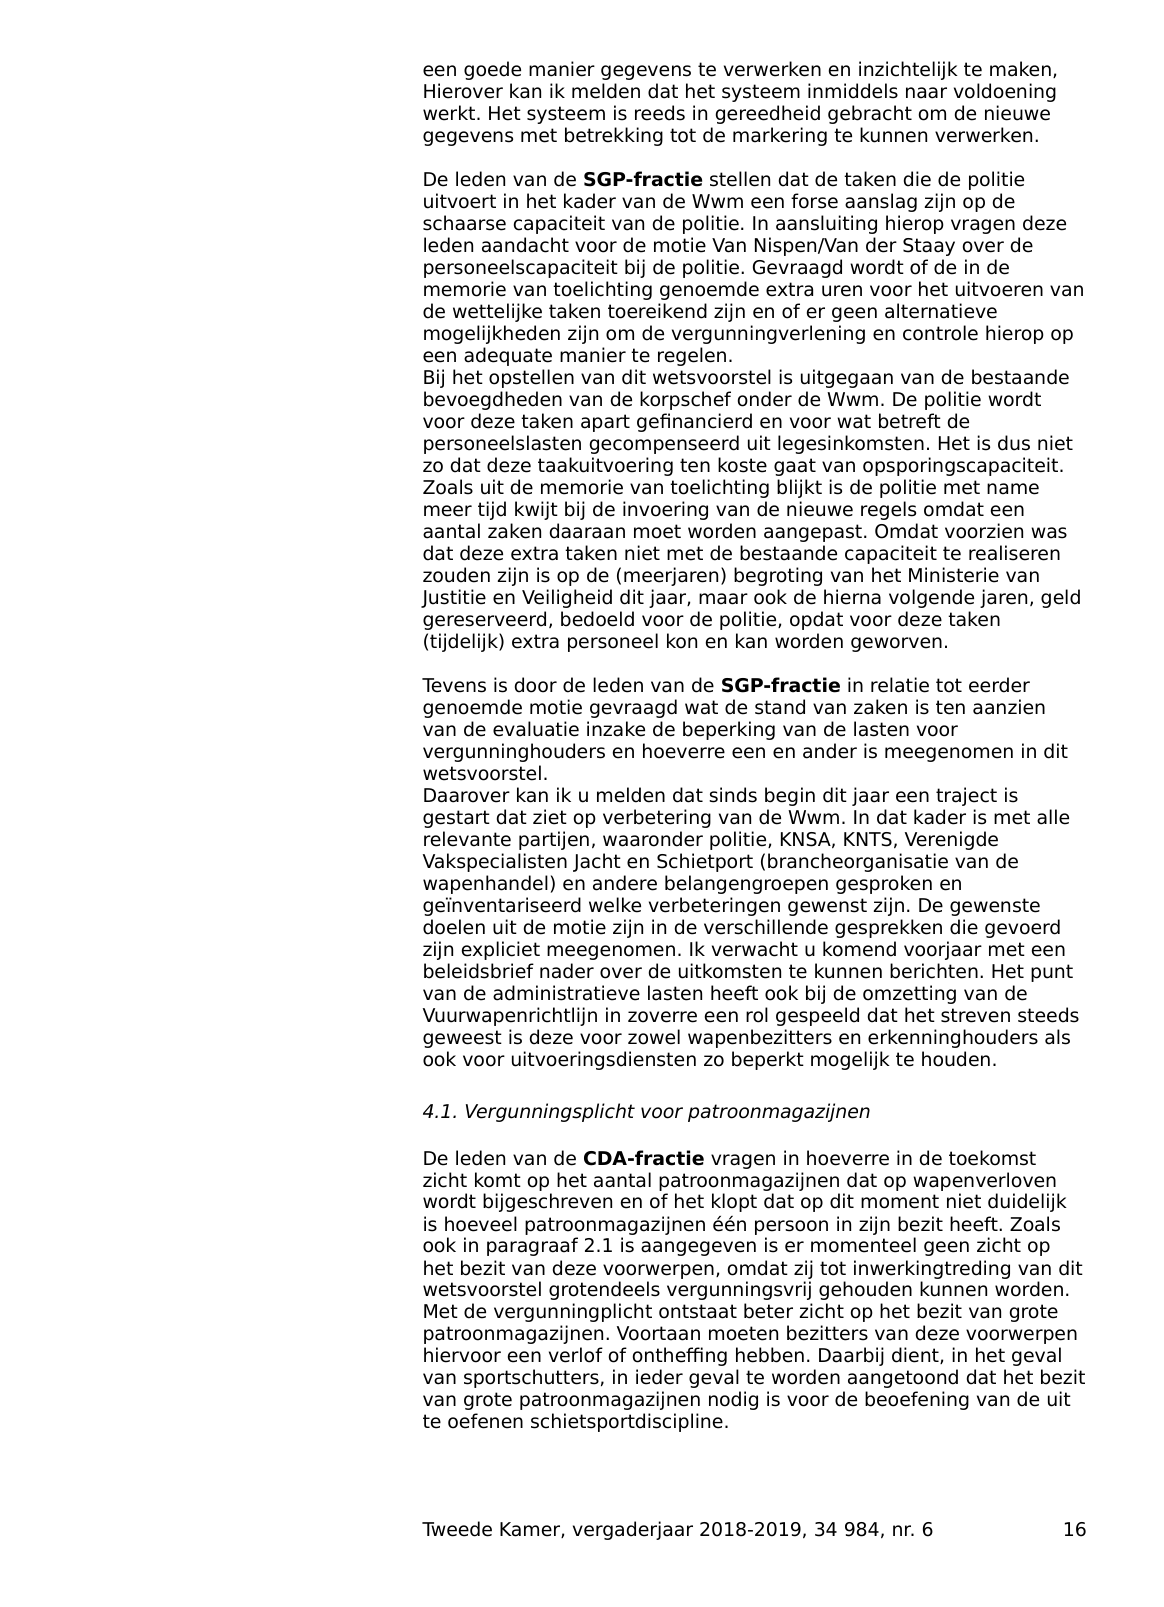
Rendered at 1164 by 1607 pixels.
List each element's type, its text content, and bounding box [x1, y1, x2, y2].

text een goede manier gegevens te verwerken en inzichtelijk te maken, Hierover kan ik melden dat het systeem inmiddels naar voldoening werkt. Het systeem is reeds in gereedheid gebracht om de nieuwe gegevens met betrekking tot de markering te kunnen verwerken. [422, 59, 1087, 147]
text Bij het opstellen van dit wetsvoorstel is uitgegaan van de bestaande bevoegdheden van de korpschef onder de Wwm. De politie wordt voor deze taken apart gefinancierd en voor wat betreft de personeelslasten gecompenseerd uit legesinkomsten. Het is dus niet zo dat deze taakuitvoering ten koste gaat van opsporingscapaciteit. Zoals uit de memorie van toelichting blijkt is de politie met name meer tijd kwijt bij de invoering van de nieuwe regels omdat een aantal zaken daaraan moet worden aangepast. Omdat voorzien was dat deze extra taken niet met de bestaande capaciteit te realiseren zouden zijn is op de (meerjaren) begroting van het Ministerie van Justitie en Veiligheid dit jaar, maar ook de hierna volgende jaren, geld gereserveerd, bedoeld voor de politie, opdat voor deze taken (tijdelijk) extra personeel kon en kan worden geworven. [422, 367, 1087, 653]
text Daarover kan ik u melden dat sinds begin dit jaar een traject is gestart dat ziet op verbetering van de Wwm. In dat kader is met alle relevante partijen, waaronder politie, KNSA, KNTS, Verenigde Vakspecialisten Jacht en Schietport (brancheorganisatie van de wapenhandel) en andere belangengroepen gesproken en geïnventariseerd welke verbeteringen gewenst zijn. De gewenste doelen uit de motie zijn in de verschillende gesprekken die gevoerd zijn expliciet meegenomen. Ik verwacht u komend voorjaar met een beleidsbrief nader over de uitkomsten te kunnen berichten. Het punt van de administratieve lasten heeft ook bij de omzetting van de Vuurwapenrichtlijn in zoverre een rol gespeeld dat het streven steeds geweest is deze voor zowel wapenbezitters en erkenninghouders als ook voor uitvoeringsdiensten zo beperkt mogelijk te houden. [422, 785, 1087, 1071]
text Tevens is door de leden van de SGP-fractie in relatie tot eerder genoemde motie gevraagd wat de stand van zaken is ten aanzien van de evaluatie inzake de beperking van de lasten voor vergunninghouders en hoeverre een en ander is meegenomen in dit wetsvoorstel. [422, 675, 1087, 785]
text De leden van de CDA-fractie vragen in hoeverre in de toekomst zicht komt op het aantal patroonmagazijnen dat op wapenverloven wordt bijgeschreven en of het klopt dat op dit moment niet duidelijk is hoeveel patroonmagazijnen één persoon in zijn bezit heeft. Zoals ook in paragraaf 2.1 is aangegeven is er momenteel geen zicht op het bezit van deze voorwerpen, omdat zij tot inwerkingtreding van dit wetsvoorstel grotendeels vergunningsvrij gehouden kunnen worden. Met de vergunningplicht ontstaat beter zicht op het bezit van grote patroonmagazijnen. Voortaan moeten bezitters van deze voorwerpen hiervoor een verlof of ontheffing hebben. Daarbij dient, in het geval van sportschutters, in ieder geval te worden aangetoond dat het bezit van grote patroonmagazijnen nodig is voor de beoefening van de uit te oefenen schietsportdiscipline. [422, 1147, 1087, 1433]
text De leden van de SGP-fractie stellen dat de taken die de politie uitvoert in het kader van de Wwm een forse aanslag zijn op de schaarse capaciteit van de politie. In aansluiting hierop vragen deze leden aandacht voor de motie Van Nispen/Van der Staay over de personeelscapaciteit bij de politie. Gevraagd wordt of de in de memorie van toelichting genoemde extra uren voor het uitvoeren van de wettelijke taken toereikend zijn en of er geen alternatieve mogelijkheden zijn om de vergunningverlening en controle hierop op een adequate manier te regelen. [422, 169, 1087, 367]
subtitle 4.1. Vergunningsplicht voor patroonmagazijnen [422, 1101, 1087, 1122]
